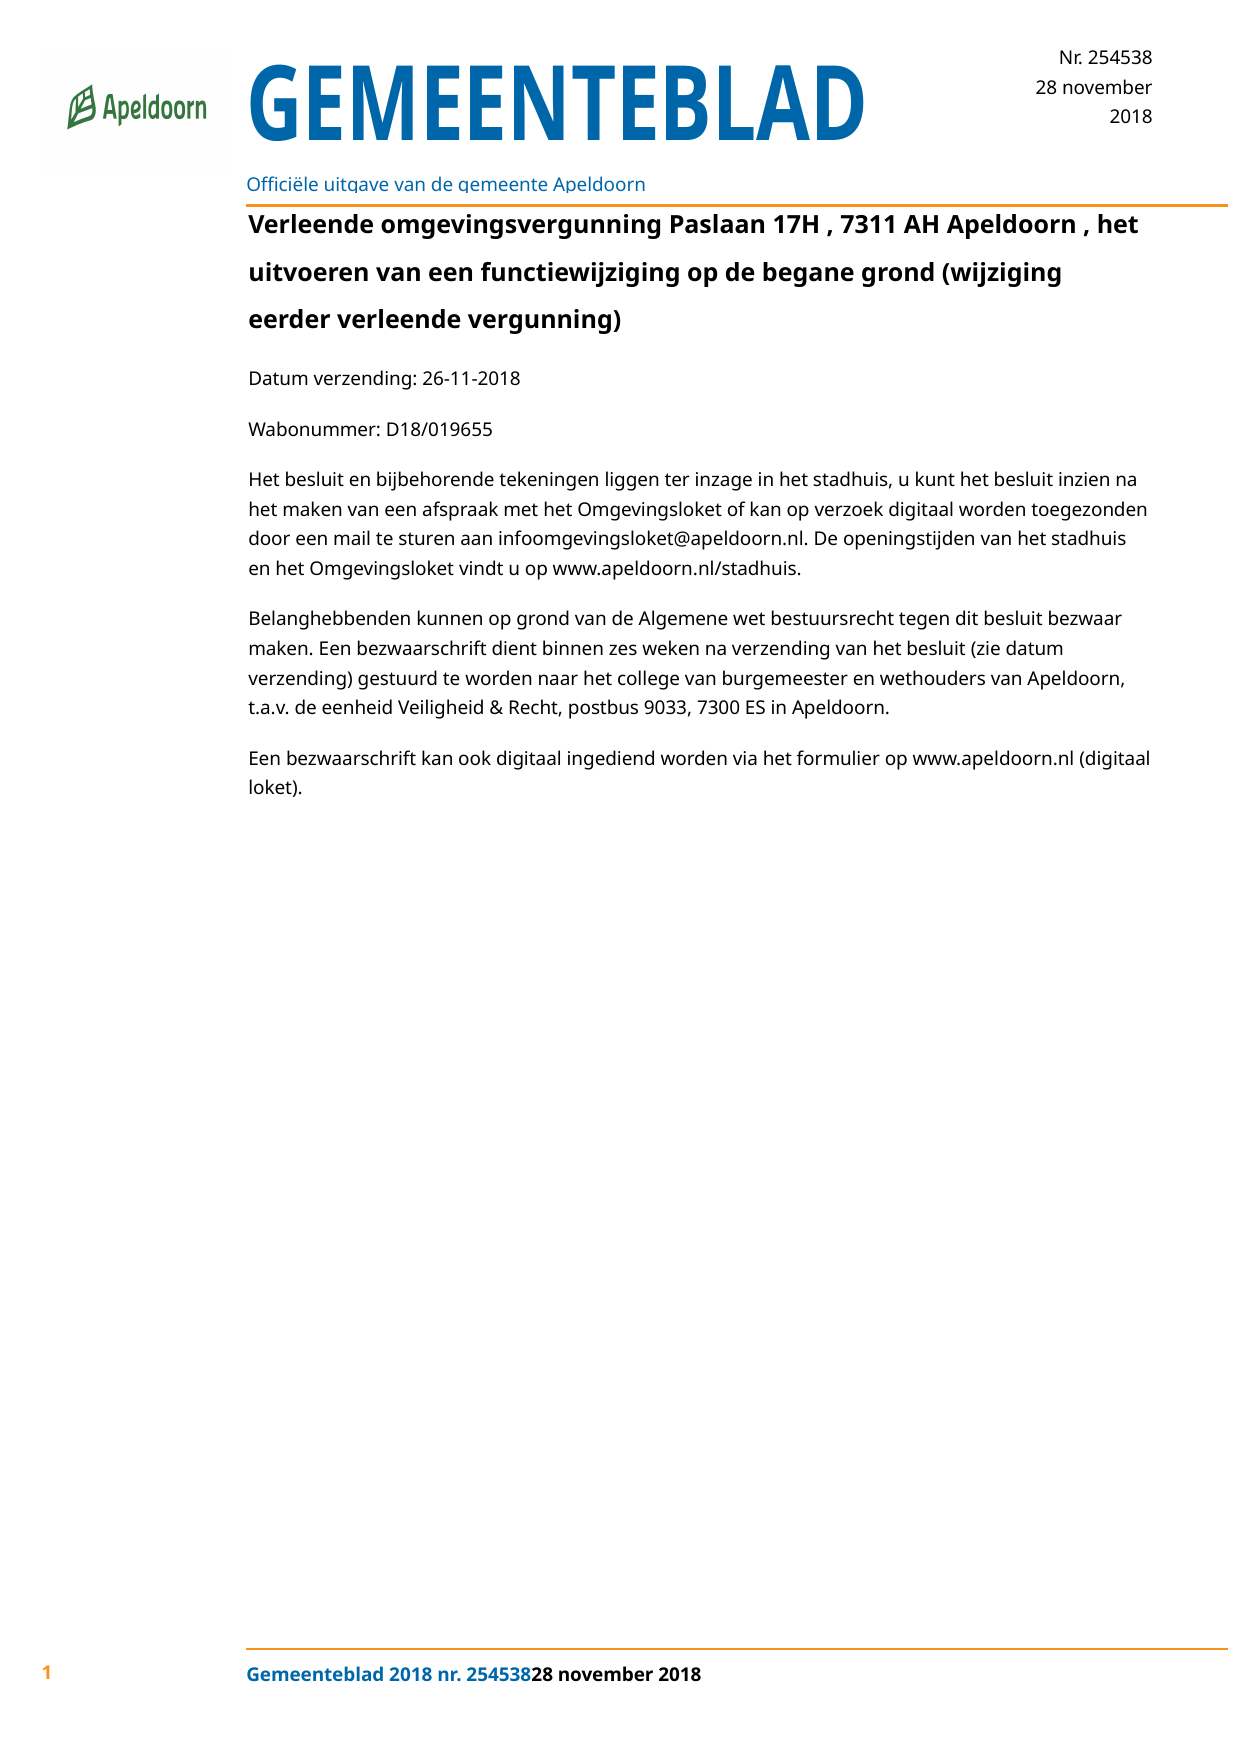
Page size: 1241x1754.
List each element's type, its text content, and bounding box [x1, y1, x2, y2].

text Datum verzending: 26-11-2018 [248, 366, 1152, 391]
text Belanghebbenden kunnen op grond van de Algemene wet bestuursrecht tegen dit besluit bezwaar maken. Een bezwaarschrift dient binnen zes weken na verzending van het besluit (zie datum verzending) gestuurd te worden naar het college van burgemeester en wethouders van Apeldoorn, t.a.v. de eenheid Veiligheid & Recht, postbus 9033, 7300 ES in Apeldoorn. [248, 606, 1152, 720]
text Verleende omgevingsvergunning Paslaan 17H , 7311 AH Apeldoorn , het uitvoeren van een functiewijziging op de begane grond (wijziging eerder verleende vergunning) [248, 207, 1152, 336]
text Wabonummer: D18/019655 [248, 416, 1152, 442]
text Een bezwaarschrift kan ook digitaal ingediend worden via het formulier op www.apeldoorn.nl (digitaal loket). [248, 745, 1152, 800]
text Het besluit en bijbehorende tekeningen liggen ter inzage in het stadhuis, u kunt het besluit inzien na het maken van een afspraak met het Omgevingsloket of kan op verzoek digitaal worden toegezonden door een mail te sturen aan infoomgevingsloket@apeldoorn.nl. De openingstijden van het stadhuis en het Omgevingsloket vindt u op www.apeldoorn.nl/stadhuis. [248, 466, 1152, 581]
picture [41, 47, 231, 172]
